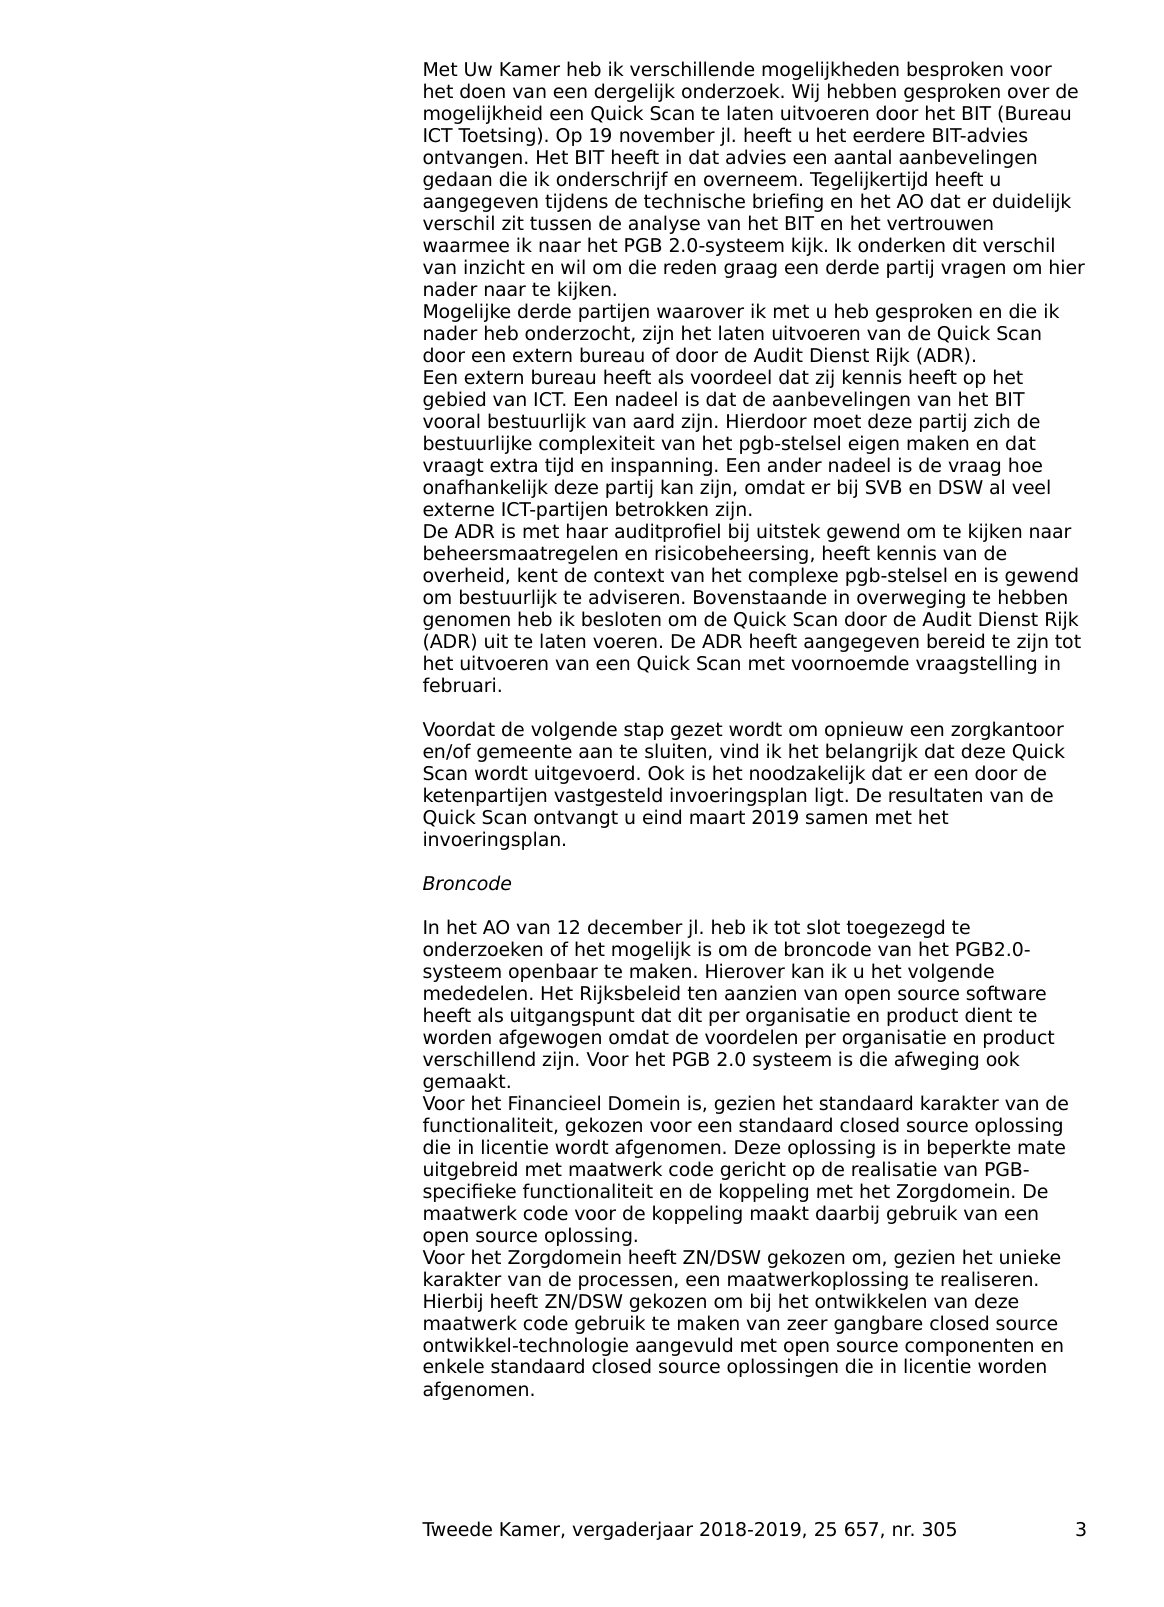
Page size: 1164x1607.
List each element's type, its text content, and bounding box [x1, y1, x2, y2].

text Voor het Financieel Domein is, gezien het standaard karakter van de functionaliteit, gekozen voor een standaard closed source oplossing die in licentie wordt afgenomen. Deze oplossing is in beperkte mate uitgebreid met maatwerk code gericht op de realisatie van PGB-specifieke functionaliteit en de koppeling met het Zorgdomein. De maatwerk code voor de koppeling maakt daarbij gebruik van een open source oplossing. [422, 1093, 1087, 1247]
text Voor het Zorgdomein heeft ZN/DSW gekozen om, gezien het unieke karakter van de processen, een maatwerkoplossing te realiseren. Hierbij heeft ZN/DSW gekozen om bij het ontwikkelen van deze maatwerk code gebruik te maken van zeer gangbare closed source ontwikkel-technologie aangevuld met open source componenten en enkele standaard closed source oplossingen die in licentie worden afgenomen. [422, 1247, 1087, 1400]
subtitle Broncode [422, 873, 1087, 895]
text Een extern bureau heeft als voordeel dat zij kennis heeft op het gebied van ICT. Een nadeel is dat de aanbevelingen van het BIT vooral bestuurlijk van aard zijn. Hierdoor moet deze partij zich de bestuurlijke complexiteit van het pgb-stelsel eigen maken en dat vraagt extra tijd en inspanning. Een ander nadeel is de vraag hoe onafhankelijk deze partij kan zijn, omdat er bij SVB en DSW al veel externe ICT-partijen betrokken zijn. [422, 367, 1087, 521]
text Met Uw Kamer heb ik verschillende mogelijkheden besproken voor het doen van een dergelijk onderzoek. Wij hebben gesproken over de mogelijkheid een Quick Scan te laten uitvoeren door het BIT (Bureau ICT Toetsing). Op 19 november jl. heeft u het eerdere BIT-advies ontvangen. Het BIT heeft in dat advies een aantal aanbevelingen gedaan die ik onderschrijf en overneem. Tegelijkertijd heeft u aangegeven tijdens de technische briefing en het AO dat er duidelijk verschil zit tussen de analyse van het BIT en het vertrouwen waarmee ik naar het PGB 2.0-systeem kijk. Ik onderken dit verschil van inzicht en wil om die reden graag een derde partij vragen om hier nader naar te kijken. [422, 59, 1087, 301]
text In het AO van 12 december jl. heb ik tot slot toegezegd te onderzoeken of het mogelijk is om de broncode van het PGB2.0-systeem openbaar te maken. Hierover kan ik u het volgende mededelen. Het Rijksbeleid ten aanzien van open source software heeft als uitgangspunt dat dit per organisatie en product dient te worden afgewogen omdat de voordelen per organisatie en product verschillend zijn. Voor het PGB 2.0 systeem is die afweging ook gemaakt. [422, 917, 1087, 1093]
text De ADR is met haar auditprofiel bij uitstek gewend om te kijken naar beheersmaatregelen en risicobeheersing, heeft kennis van de overheid, kent de context van het complexe pgb-stelsel en is gewend om bestuurlijk te adviseren. Bovenstaande in overweging te hebben genomen heb ik besloten om de Quick Scan door de Audit Dienst Rijk (ADR) uit te laten voeren. De ADR heeft aangegeven bereid te zijn tot het uitvoeren van een Quick Scan met voornoemde vraagstelling in februari. [422, 521, 1087, 696]
text Voordat de volgende stap gezet wordt om opnieuw een zorgkantoor en/of gemeente aan te sluiten, vind ik het belangrijk dat deze Quick Scan wordt uitgevoerd. Ook is het noodzakelijk dat er een door de ketenpartijen vastgesteld invoeringsplan ligt. De resultaten van de Quick Scan ontvangt u eind maart 2019 samen met het invoeringsplan. [422, 719, 1087, 851]
text Mogelijke derde partijen waarover ik met u heb gesproken en die ik nader heb onderzocht, zijn het laten uitvoeren van de Quick Scan door een extern bureau of door de Audit Dienst Rijk (ADR). [422, 301, 1087, 367]
